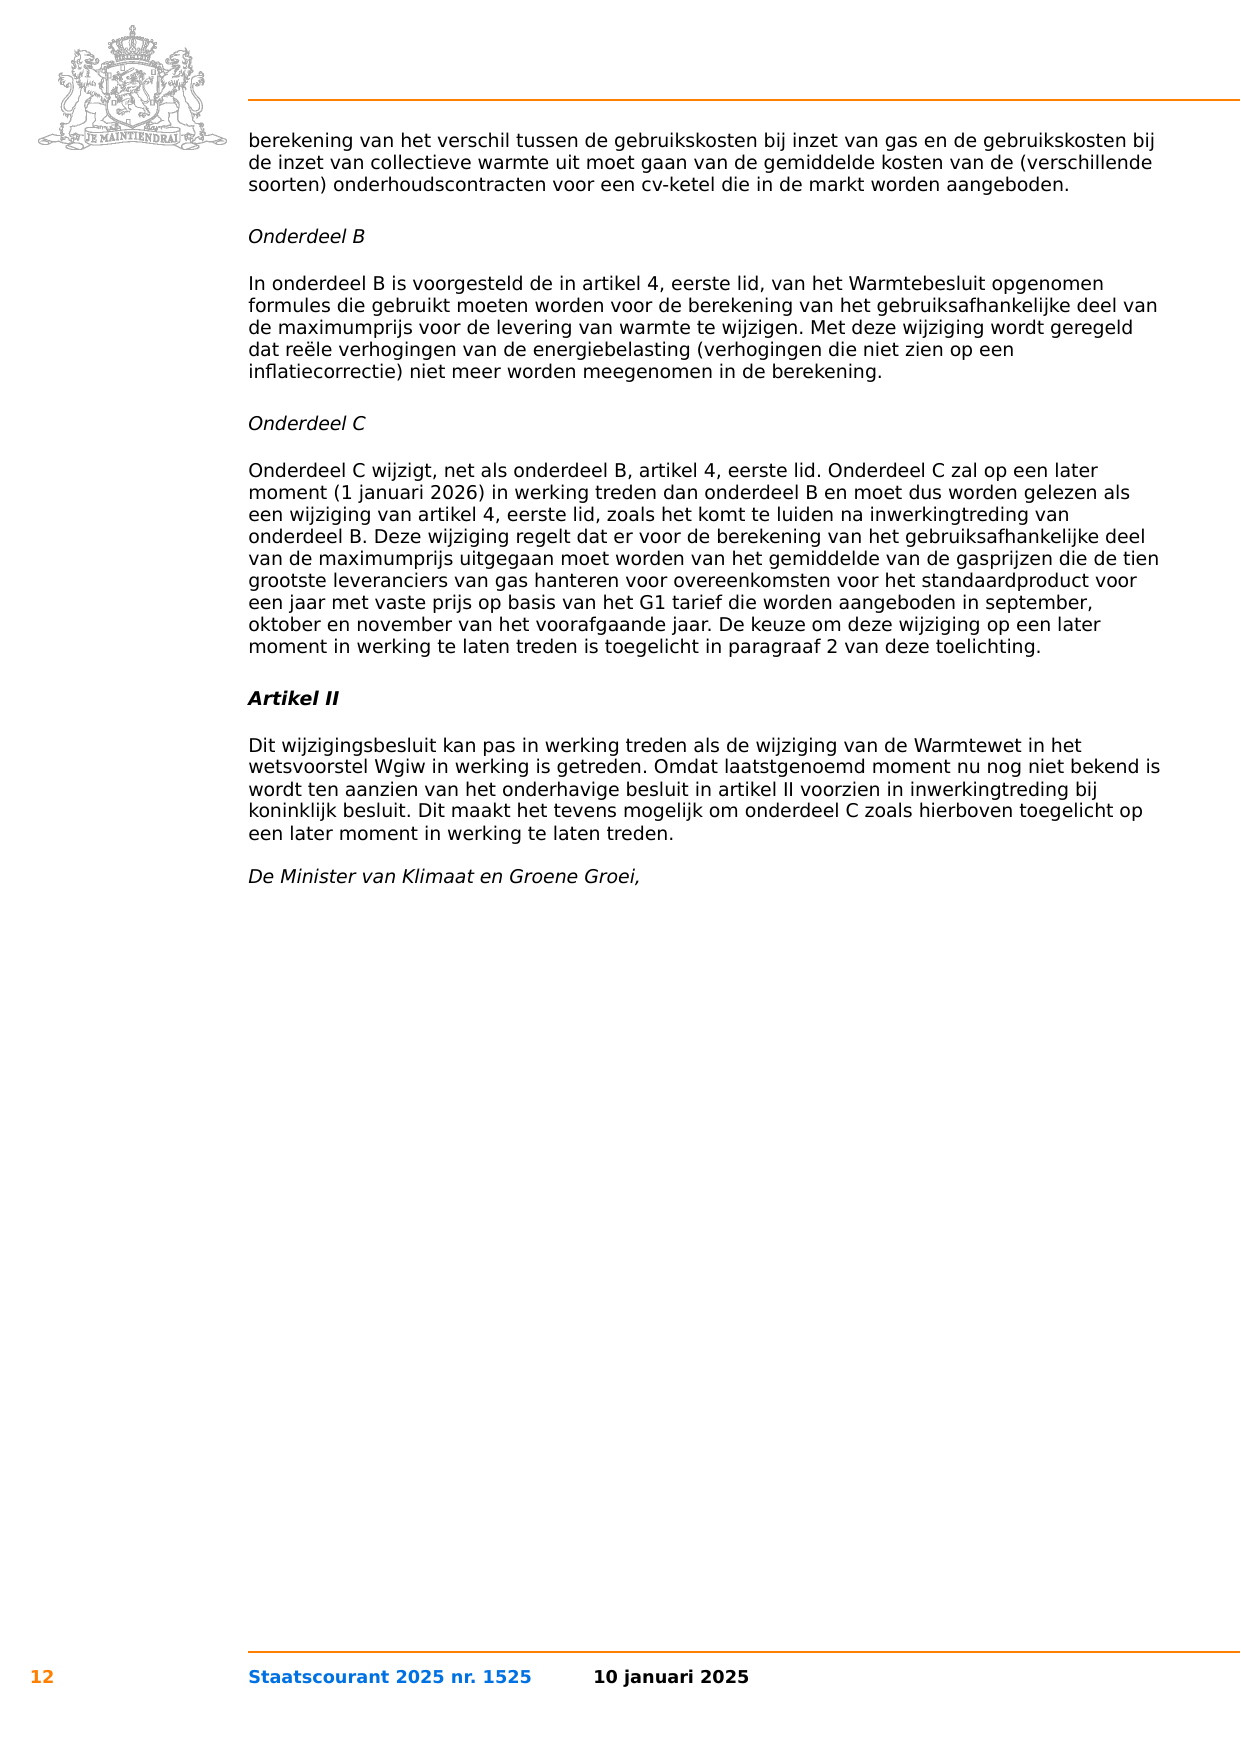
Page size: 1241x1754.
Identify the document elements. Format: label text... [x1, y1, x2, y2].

text Dit wijzigingsbesluit kan pas in werking treden als de wijziging van de Warmtewet in het wetsvoorstel Wgiw in werking is getreden. Omdat laatstgenoemd moment nu nog niet bekend is wordt ten aanzien van het onderhavige besluit in artikel II voorzien in inwerkingtreding bij koninklijk besluit. Dit maakt het tevens mogelijk om onderdeel C zoals hierboven toegelicht op een later moment in werking te laten treden. [248, 734, 1163, 844]
subtitle Artikel II [248, 687, 1163, 709]
text Onderdeel C wijzigt, net als onderdeel B, artikel 4, eerste lid. Onderdeel C zal op een later moment (1 januari 2026) in werking treden dan onderdeel B en moet dus worden gelezen als een wijziging van artikel 4, eerste lid, zoals het komt te luiden na inwerkingtreding van onderdeel B. Deze wijziging regelt dat er voor de berekening van het gebruiksafhankelijke deel van de maximumprijs uitgegaan moet worden van het gemiddelde van de gasprijzen die de tien grootste leveranciers van gas hanteren voor overeenkomsten voor het standaardproduct voor een jaar met vaste prijs op basis van het G1 tarief die worden aangeboden in september, oktober en november van het voorafgaande jaar. De keuze om deze wijziging op een later moment in werking te laten treden is toegelicht in paragraaf 2 van deze toelichting. [248, 460, 1163, 657]
subtitle Onderdeel B [248, 226, 1163, 248]
text In onderdeel B is voorgesteld de in artikel 4, eerste lid, van het Warmtebesluit opgenomen formules die gebruikt moeten worden voor de berekening van het gebruiksafhankelijke deel van de maximumprijs voor de levering van warmte te wijzigen. Met deze wijziging wordt geregeld dat reële verhogingen van de energiebelasting (verhogingen die niet zien op een inflatiecorrectie) niet meer worden meegenomen in de berekening. [248, 273, 1163, 383]
text berekening van het verschil tussen de gebruikskosten bij inzet van gas en de gebruikskosten bij de inzet van collectieve warmte uit moet gaan van de gemiddelde kosten van de (verschillende soorten) onderhoudscontracten voor een cv-ketel die in de markt worden aangeboden. [248, 130, 1163, 196]
subtitle Onderdeel C [248, 413, 1163, 435]
text De Minister van Klimaat en Groene Groei, [248, 866, 1163, 888]
picture [38, 25, 227, 150]
